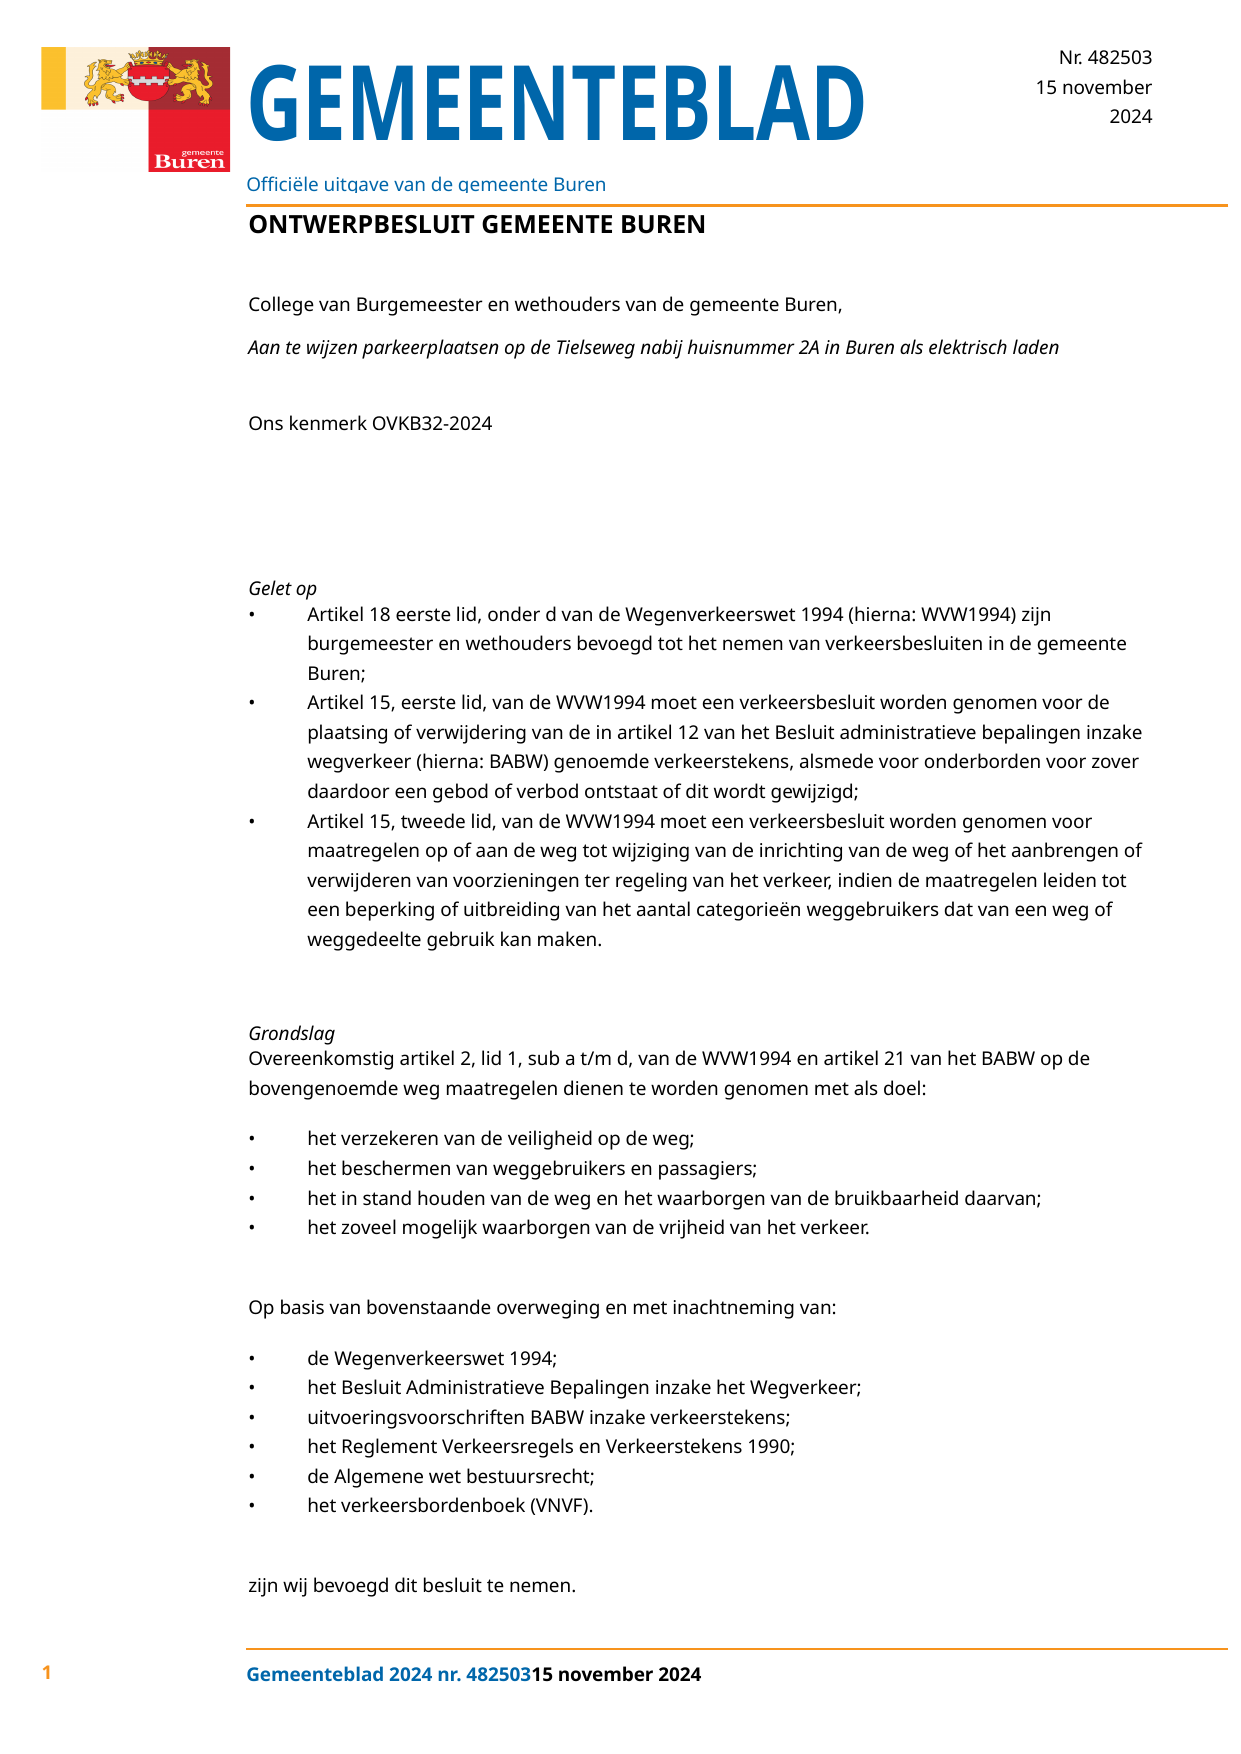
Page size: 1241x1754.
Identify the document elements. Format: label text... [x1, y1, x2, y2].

list Artikel 15, tweede lid, van de WVW1994 moet een verkeersbesluit worden genomen voor maatregelen op of aan de weg tot wijziging van de inrichting van de weg of het aanbrengen of verwijderen van voorzieningen ter regeling van het verkeer, indien de maatregelen leiden tot een beperking of uitbreiding van het aantal categorieën weggebruikers dat van een weg of weggedeelte gebruik kan maken. [248, 808, 1152, 952]
list het Besluit Administratieve Bepalingen inzake het Wegverkeer; [248, 1374, 1152, 1400]
picture [41, 47, 231, 172]
list de Wegenverkeerswet 1994; [248, 1345, 1152, 1370]
list het Reglement Verkeersregels en Verkeerstekens 1990; [248, 1433, 1152, 1459]
text College van Burgemeester en wethouders van de gemeente Buren, [248, 291, 1152, 317]
text Op basis van bovenstaande overweging en met inachtneming van: [248, 1294, 1152, 1320]
list Artikel 15, eerste lid, van de WVW1994 moet een verkeersbesluit worden genomen voor de plaatsing of verwijdering van de in artikel 12 van het Besluit administratieve bepalingen inzake wegverkeer (hierna: BABW) genoemde verkeerstekens, alsmede voor onderborden voor zover daardoor een gebod of verbod ontstaat of dit wordt gewijzigd; [248, 689, 1152, 804]
list de Algemene wet bestuursrecht; [248, 1463, 1152, 1489]
list het verzekeren van de veiligheid op de weg; [248, 1126, 1152, 1151]
text ONTWERPBESLUIT GEMEENTE BUREN [248, 207, 1152, 241]
list het zoveel mogelijk waarborgen van de vrijheid van het verkeer. [248, 1214, 1152, 1240]
text zijn wij bevoegd dit besluit te nemen. [248, 1573, 1152, 1598]
text Ons kenmerk OVKB32-2024 [248, 410, 1152, 436]
list uitvoeringsvoorschriften BABW inzake verkeerstekens; [248, 1404, 1152, 1429]
list het in stand houden van de weg en het waarborgen van de bruikbaarheid daarvan; [248, 1185, 1152, 1210]
text Aan te wijzen parkeerplaatsen op de Tielseweg nabij huisnummer 2A in Buren als elektrisch laden [248, 334, 1152, 360]
list Artikel 18 eerste lid, onder d van de Wegenverkeerswet 1994 (hierna: WVW1994) zijn burgemeester en wethouders bevoegd tot het nemen van verkeersbesluiten in de gemeente Buren; [248, 601, 1152, 686]
text Grondslag [248, 1020, 1152, 1046]
list het verkeersbordenboek (VNVF). [248, 1493, 1152, 1518]
list het beschermen van weggebruikers en passagiers; [248, 1155, 1152, 1181]
text Overeenkomstig artikel 2, lid 1, sub a t/m d, van de WVW1994 en artikel 21 van het BABW op de bovengenoemde weg maatregelen dienen te worden genomen met als doel: [248, 1046, 1152, 1101]
text Gelet op [248, 575, 1152, 601]
